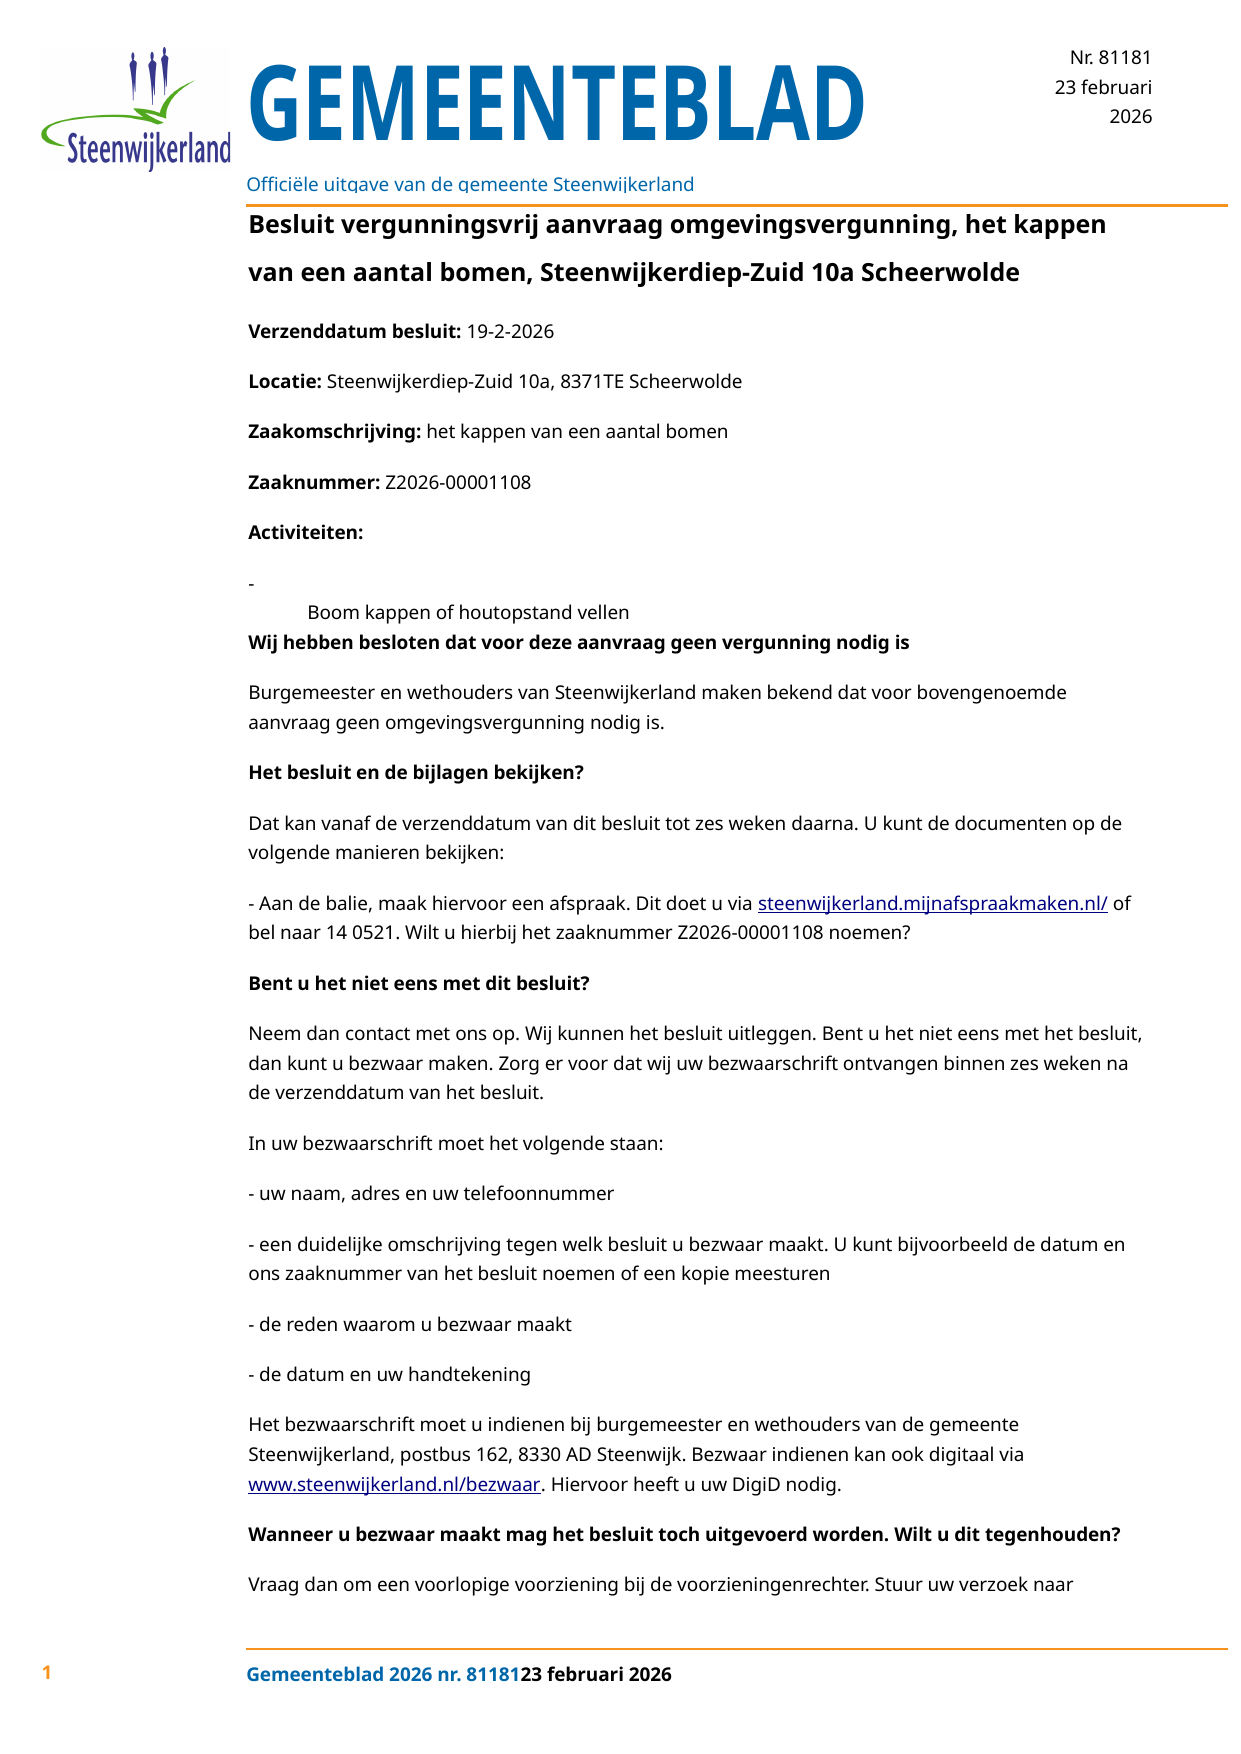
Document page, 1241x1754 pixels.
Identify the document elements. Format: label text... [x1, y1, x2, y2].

text - de datum en uw handtekening [248, 1361, 1152, 1387]
text Besluit vergunningsvrij aanvraag omgevingsvergunning, het kappen van een aantal bomen, Steenwijkerdiep-Zuid 10a Scheerwolde [248, 207, 1152, 288]
picture [41, 47, 231, 172]
list Boom kappen of houtopstand vellen [248, 599, 1152, 625]
text In uw bezwaarschrift moet het volgende staan: [248, 1130, 1152, 1156]
text Locatie: Steenwijkerdiep-Zuid 10a, 8371TE Scheerwolde [248, 368, 1152, 394]
text Neem dan contact met ons op. Wij kunnen het besluit uitleggen. Bent u het niet eens met het besluit, dan kunt u bezwaar maken. Zorg er voor dat wij uw bezwaarschrift ontvangen binnen zes weken na de verzenddatum van het besluit. [248, 1020, 1152, 1105]
text Zaaknummer: Z2026-00001108 [248, 469, 1152, 495]
text Burgemeester en wethouders van Steenwijkerland maken bekend dat voor bovengenoemde aanvraag geen omgevingsvergunning nodig is. [248, 679, 1152, 735]
text Dat kan vanaf de verzenddatum van dit besluit tot zes weken daarna. U kunt de documenten op de volgende manieren bekijken: [248, 810, 1152, 865]
text Het bezwaarschrift moet u indienen bij burgemeester en wethouders van de gemeente Steenwijkerland, postbus 162, 8330 AD Steenwijk. Bezwaar indienen kan ook digitaal via www.steenwijkerland.nl/bezwaar. Hiervoor heeft u uw DigiD nodig. [248, 1412, 1152, 1497]
text - uw naam, adres en uw telefoonnummer [248, 1180, 1152, 1206]
text Activiteiten: [248, 519, 1152, 545]
text - een duidelijke omschrijving tegen welk besluit u bezwaar maakt. U kunt bijvoorbeeld de datum en ons zaaknummer van het besluit noemen of een kopie meesturen [248, 1231, 1152, 1286]
text Vraag dan om een voorlopige voorziening bij de voorzieningenrechter. Stuur uw verzoek naar [248, 1572, 1152, 1597]
text Het besluit en de bijlagen bekijken? [248, 759, 1152, 785]
text Wanneer u bezwaar maakt mag het besluit toch uitgevoerd worden. Wilt u dit tegenhouden? [248, 1521, 1152, 1547]
text Verzenddatum besluit: 19-2-2026 [248, 318, 1152, 344]
text Bent u het niet eens met dit besluit? [248, 970, 1152, 996]
text Zaakomschrijving: het kappen van een aantal bomen [248, 419, 1152, 444]
text - Aan de balie, maak hiervoor een afspraak. Dit doet u via steenwijkerland.mijnafspraakmaken.nl/ of bel naar 14 0521. Wilt u hierbij het zaaknummer Z2026-00001108 noemen? [248, 890, 1152, 945]
text - de reden waarom u bezwaar maakt [248, 1311, 1152, 1337]
text Wij hebben besloten dat voor deze aanvraag geen vergunning nodig is [248, 629, 1152, 655]
